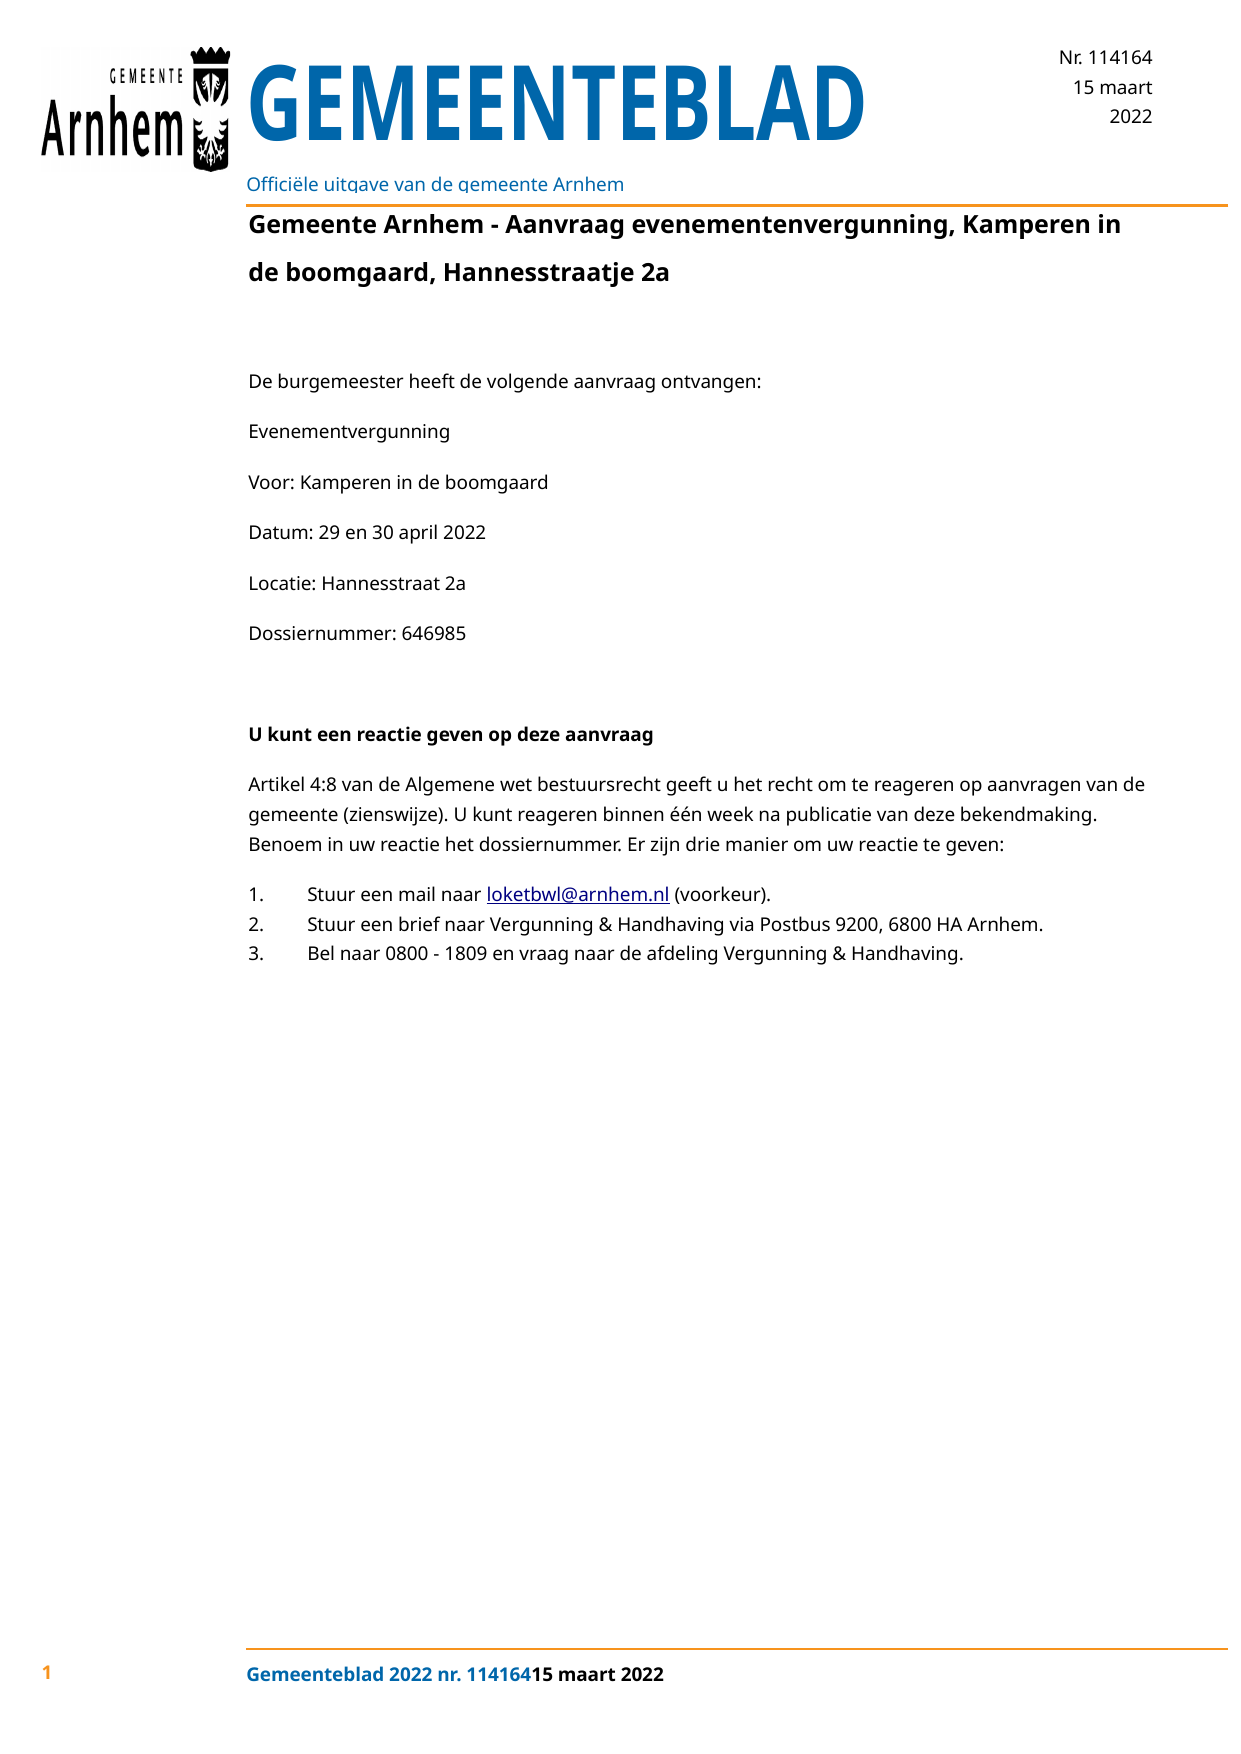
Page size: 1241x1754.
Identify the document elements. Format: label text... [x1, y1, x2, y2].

text Gemeente Arnhem - Aanvraag evenementenvergunning, Kamperen in de boomgaard, Hannesstraatje 2a [248, 207, 1152, 288]
text Evenementvergunning [248, 419, 1152, 444]
list Stuur een brief naar Vergunning & Handhaving via Postbus 9200, 6800 HA Arnhem. [248, 911, 1152, 937]
text Datum: 29 en 30 april 2022 [248, 519, 1152, 545]
text Voor: Kamperen in de boomgaard [248, 469, 1152, 495]
text Locatie: Hannesstraat 2a [248, 570, 1152, 596]
text Dossiernummer: 646985 [248, 620, 1152, 646]
text U kunt een reactie geven op deze aanvraag [248, 721, 1152, 747]
text De burgemeester heeft de volgende aanvraag ontvangen: [248, 368, 1152, 394]
picture [41, 47, 231, 172]
list Bel naar 0800 - 1809 en vraag naar de afdeling Vergunning & Handhaving. [248, 940, 1152, 966]
list Stuur een mail naar loketbwl@arnhem.nl (voorkeur). [248, 881, 1152, 907]
text Artikel 4:8 van de Algemene wet bestuursrecht geeft u het recht om te reageren op aanvragen van de gemeente (zienswijze). U kunt reageren binnen één week na publicatie van deze bekendmaking. Benoem in uw reactie het dossiernummer. Er zijn drie manier om uw reactie te geven: [248, 772, 1152, 857]
